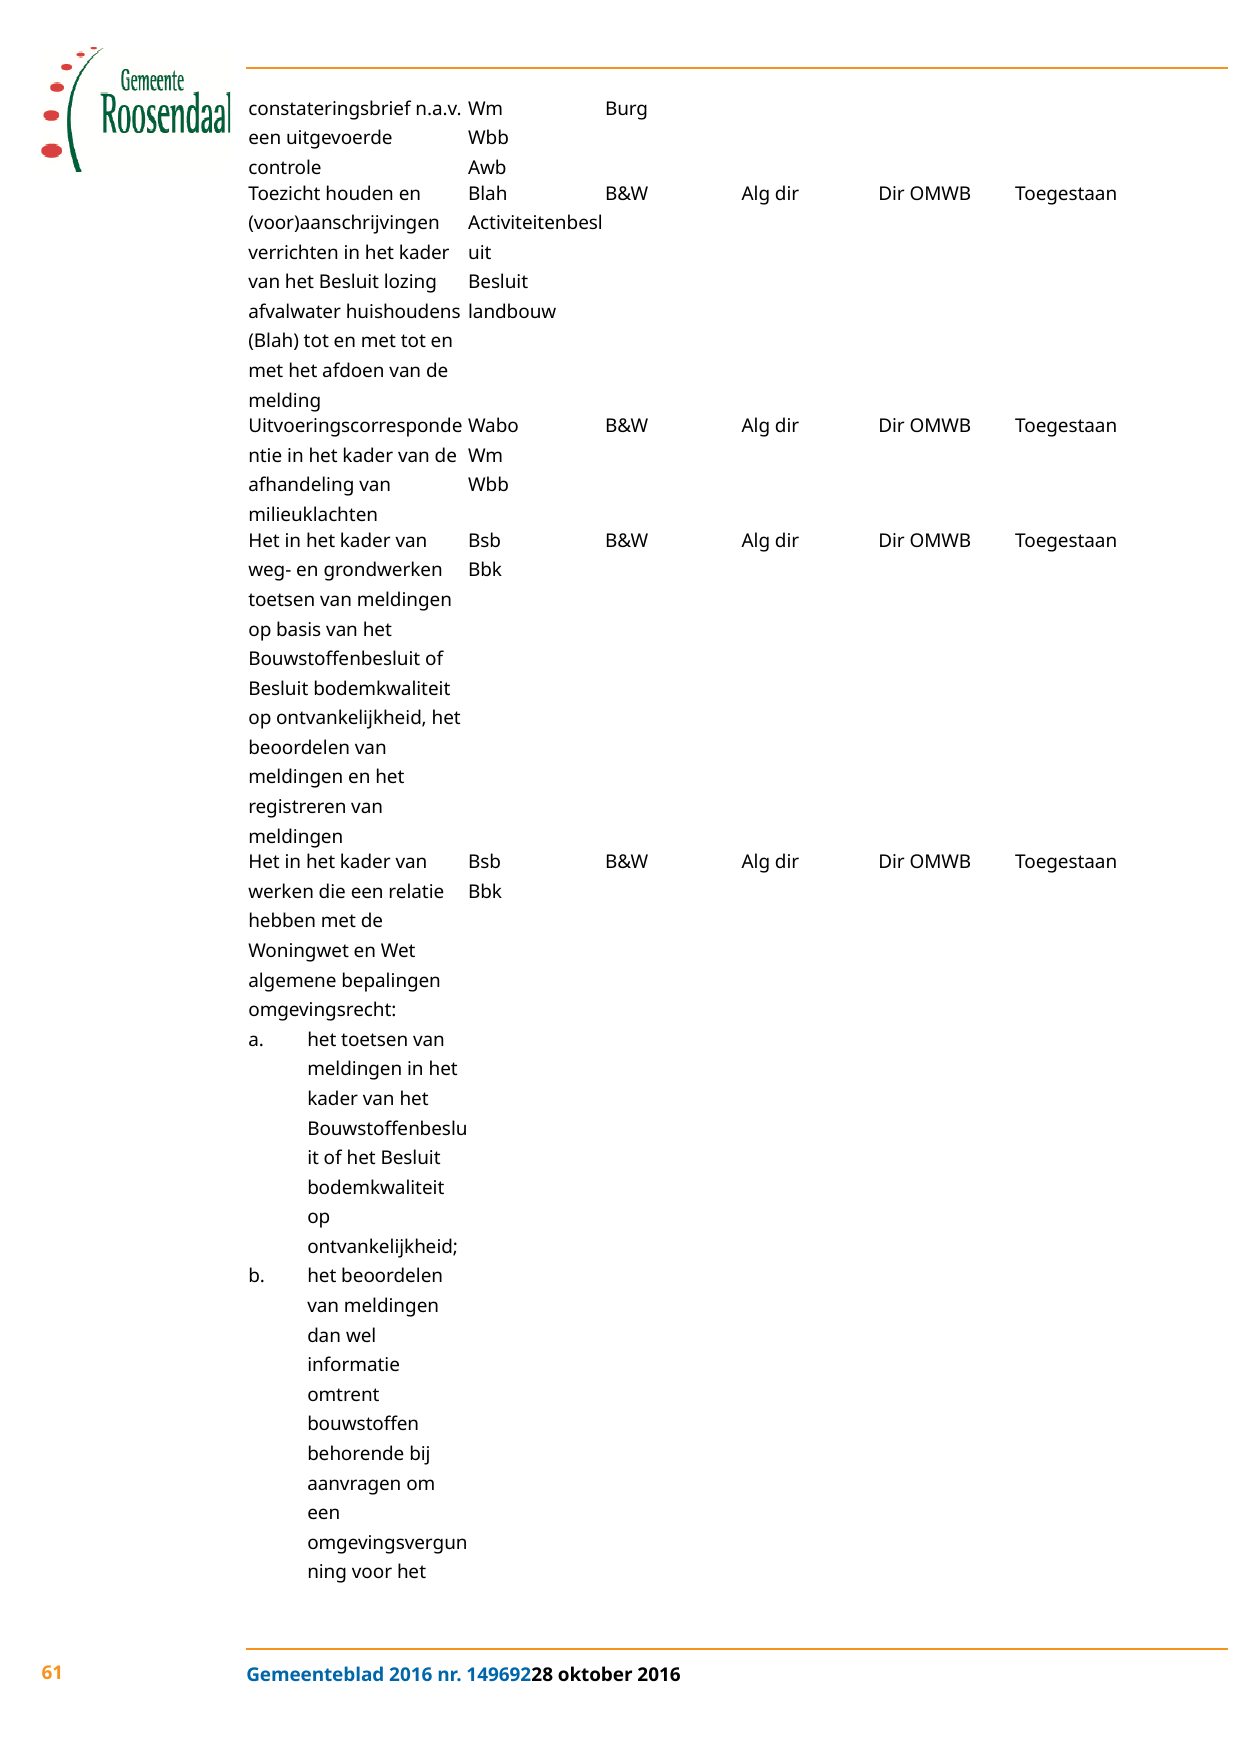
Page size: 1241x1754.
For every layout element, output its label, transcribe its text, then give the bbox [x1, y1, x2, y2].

picture [41, 47, 231, 172]
table_cell Alg dir [741, 413, 878, 527]
table_cell [1015, 95, 1152, 180]
table_cell Dir OMWB [878, 849, 1015, 1584]
table_cell Dir OMWB [878, 413, 1015, 527]
table_cell Blah Activiteitenbesluit Besluit landbouw [468, 180, 605, 412]
table_cell Bsb Bbk [468, 527, 605, 848]
table_cell Toezicht houden en (voor)aanschrijvingen verrichten in het kader van het Besluit lozing afvalwater huishoudens (Blah) tot en met tot en met het afdoen van de melding [248, 180, 468, 412]
table_cell Bsb Bbk [468, 849, 605, 1584]
table_cell Dir OMWB [878, 180, 1015, 412]
table_cell Alg dir [741, 527, 878, 848]
table_cell [741, 95, 878, 180]
table_cell Toegestaan [1015, 413, 1152, 527]
table_cell Het in het kader van weg- en grondwerken toetsen van meldingen op basis van het Bouwstoffenbesluit of Besluit bodemkwaliteit op ontvankelijkheid, het beoordelen van meldingen en het registreren van meldingen [248, 527, 468, 848]
table_cell Burg [605, 95, 741, 180]
table_cell Wabo Wm Wbb [468, 413, 605, 527]
table_cell Alg dir [741, 180, 878, 412]
table_cell Wm Wbb Awb [468, 95, 605, 180]
table_cell B&W [605, 527, 741, 848]
table_cell Dir OMWB [878, 527, 1015, 848]
table_cell Het in het kader van werken die een relatie hebben met de Woningwet en Wet algemene bepalingen omgevingsrecht: het toetsen van meldingen in het kader van het Bouwstoffenbesluit of het Besluit bodemkwaliteit op ontvankelijkheid; het beoordelen van meldingen dan wel informatie omtrent bouwstoffen behorende bij aanvragen om een omgevingsvergunning voor het [248, 849, 468, 1584]
table_cell B&W [605, 413, 741, 527]
table_cell Toegestaan [1015, 849, 1152, 1584]
table_cell B&W [605, 180, 741, 412]
table_cell Toegestaan [1015, 180, 1152, 412]
table_cell [878, 95, 1015, 180]
table_cell Toegestaan [1015, 527, 1152, 848]
table_cell Uitvoeringscorrespondentie in het kader van de afhandeling van milieuklachten [248, 413, 468, 527]
table_cell Alg dir [741, 849, 878, 1584]
table_cell constateringsbrief n.a.v. een uitgevoerde controle [248, 95, 468, 180]
table_cell B&W [605, 849, 741, 1584]
